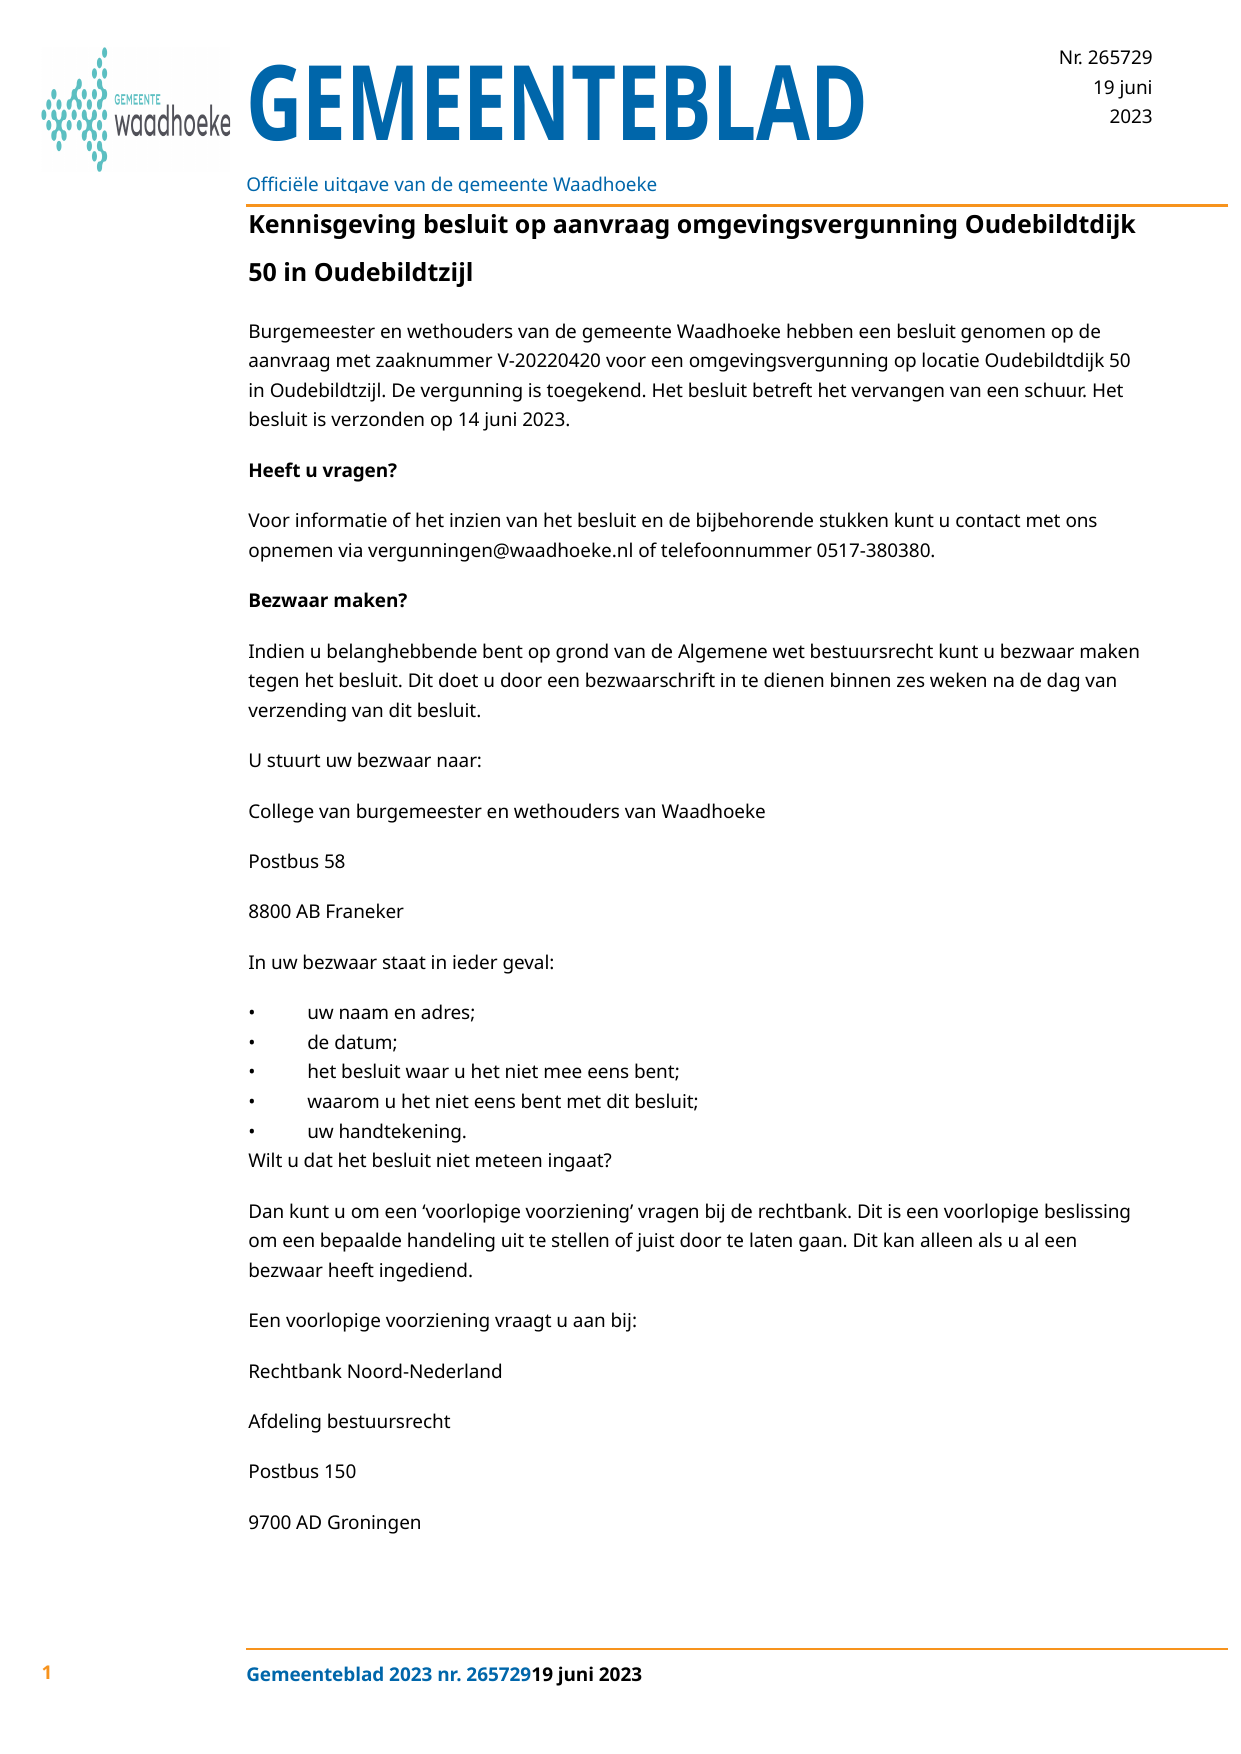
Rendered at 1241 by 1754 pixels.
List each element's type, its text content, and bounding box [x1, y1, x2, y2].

list waarom u het niet eens bent met dit besluit; [248, 1088, 1152, 1114]
text Burgemeester en wethouders van de gemeente Waadhoeke hebben een besluit genomen op de aanvraag met zaaknummer V-20220420 voor een omgevingsvergunning op locatie Oudebildtdijk 50 in Oudebildtzijl. De vergunning is toegekend. Het besluit betreft het vervangen van een schuur. Het besluit is verzonden op 14 juni 2023. [248, 318, 1152, 432]
text U stuurt uw bezwaar naar: [248, 747, 1152, 773]
text Dan kunt u om een ‘voorlopige voorziening’ vragen bij de rechtbank. Dit is een voorlopige beslissing om een bepaalde handeling uit te stellen of juist door te laten gaan. Dit kan alleen als u al een bezwaar heeft ingediend. [248, 1198, 1152, 1283]
text College van burgemeester en wethouders van Waadhoeke [248, 798, 1152, 824]
text Bezwaar maken? [248, 587, 1152, 613]
text In uw bezwaar staat in ieder geval: [248, 949, 1152, 975]
text Een voorlopige voorziening vraagt u aan bij: [248, 1307, 1152, 1333]
text Rechtbank Noord-Nederland [248, 1358, 1152, 1384]
list uw naam en adres; [248, 999, 1152, 1025]
text 8800 AB Franeker [248, 899, 1152, 924]
text Kennisgeving besluit op aanvraag omgevingsvergunning Oudebildtdijk 50 in Oudebildtzijl [248, 207, 1152, 288]
text Postbus 150 [248, 1459, 1152, 1484]
list uw handtekening. [248, 1118, 1152, 1144]
text Postbus 58 [248, 848, 1152, 874]
picture [41, 47, 231, 172]
text Indien u belanghebbende bent op grond van de Algemene wet bestuursrecht kunt u bezwaar maken tegen het besluit. Dit doet u door een bezwaarschrift in te dienen binnen zes weken na de dag van verzending van dit besluit. [248, 638, 1152, 723]
list het besluit waar u het niet mee eens bent; [248, 1059, 1152, 1084]
text Heeft u vragen? [248, 457, 1152, 483]
text Afdeling bestuursrecht [248, 1408, 1152, 1434]
text 9700 AD Groningen [248, 1509, 1152, 1535]
list de datum; [248, 1029, 1152, 1055]
text Voor informatie of het inzien van het besluit en de bijbehorende stukken kunt u contact met ons opnemen via vergunningen@waadhoeke.nl of telefoonnummer 0517-380380. [248, 507, 1152, 563]
text Wilt u dat het besluit niet meteen ingaat? [248, 1147, 1152, 1173]
